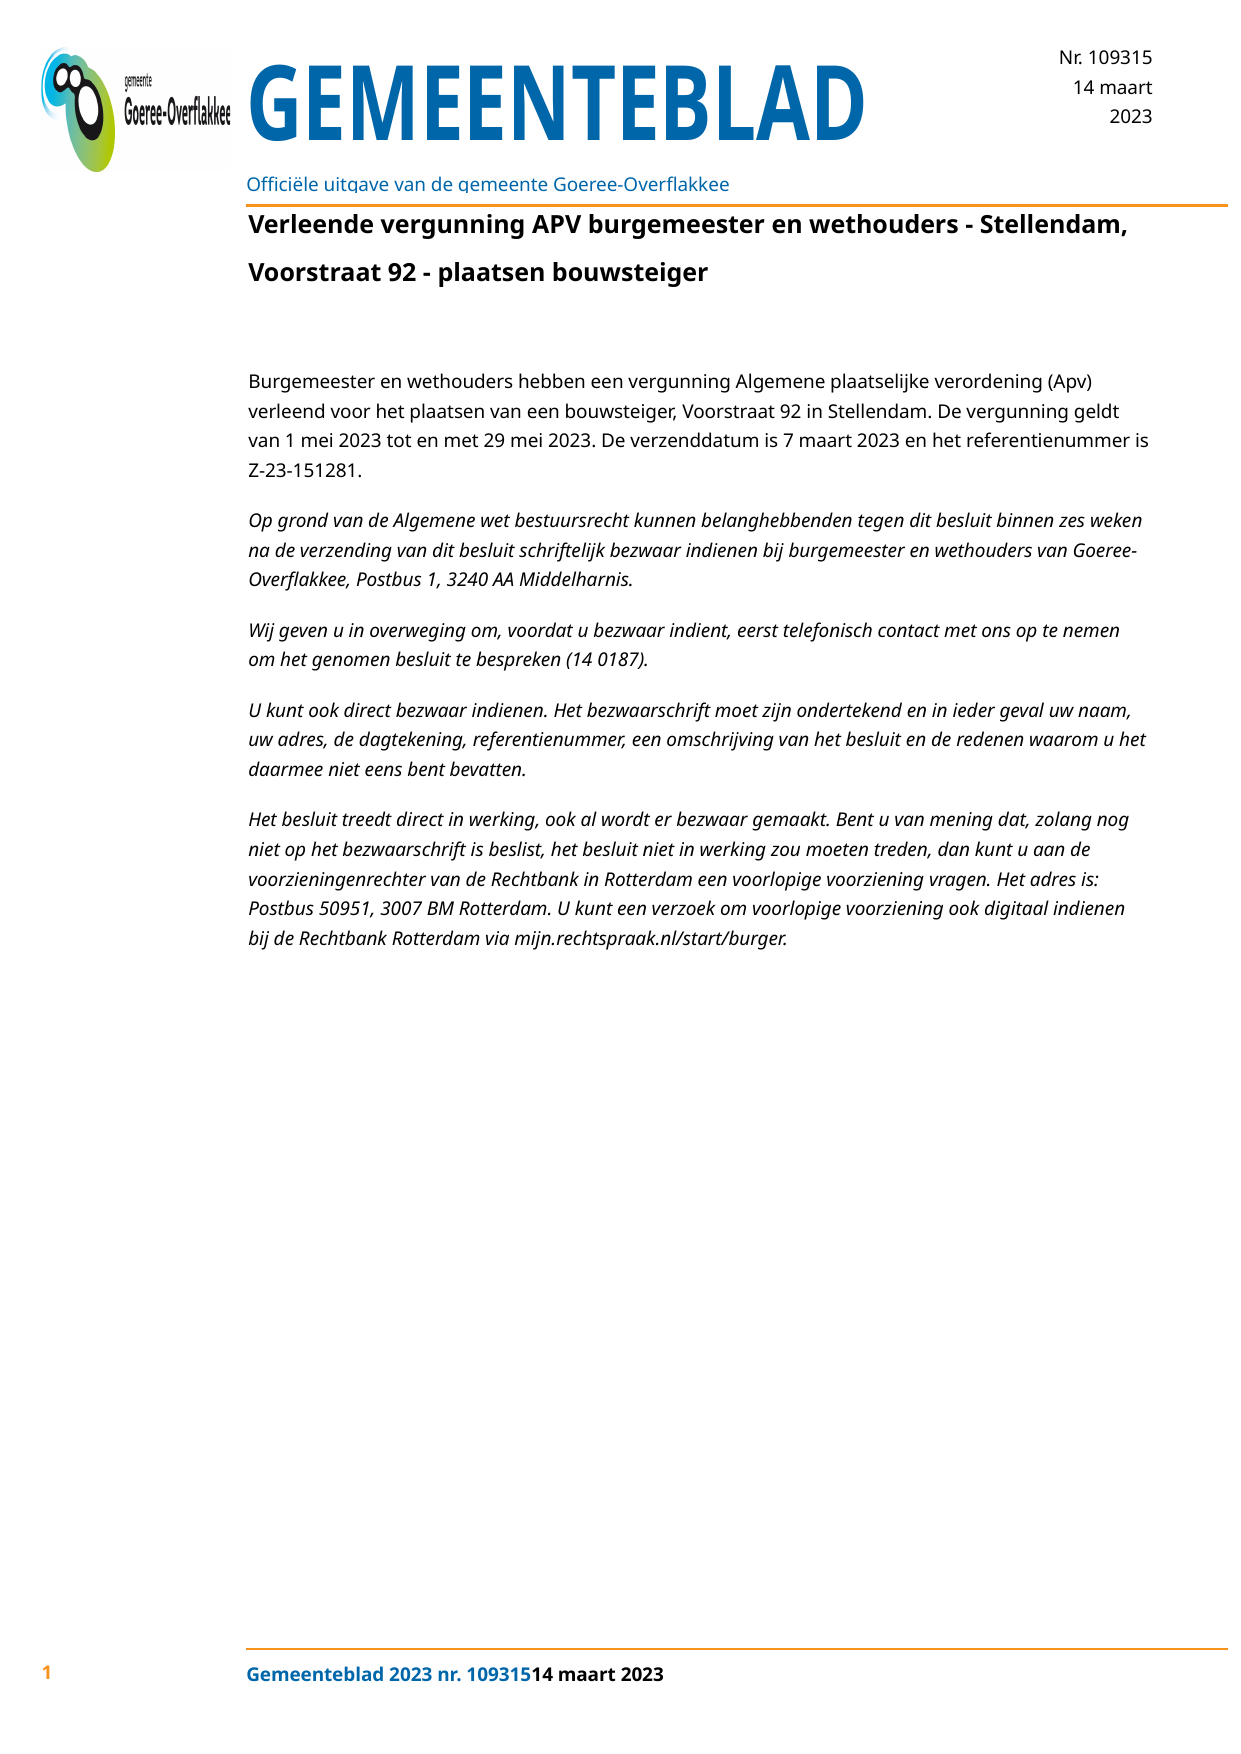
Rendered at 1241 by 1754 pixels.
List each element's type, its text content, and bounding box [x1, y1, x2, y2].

text Op grond van de Algemene wet bestuursrecht kunnen belanghebbenden tegen dit besluit binnen zes weken na de verzending van dit besluit schriftelijk bezwaar indienen bij burgemeester en wethouders van Goeree-Overflakkee, Postbus 1, 3240 AA Middelharnis. [248, 507, 1152, 592]
text Verleende vergunning APV burgemeester en wethouders - Stellendam, Voorstraat 92 - plaatsen bouwsteiger [248, 207, 1152, 288]
text Wij geven u in overweging om, voordat u bezwaar indient, eerst telefonisch contact met ons op te nemen om het genomen besluit te bespreken (14 0187). [248, 617, 1152, 672]
text Het besluit treedt direct in werking, ook al wordt er bezwaar gemaakt. Bent u van mening dat, zolang nog niet op het bezwaarschrift is beslist, het besluit niet in werking zou moeten treden, dan kunt u aan de voorzieningenrechter van de Rechtbank in Rotterdam een voorlopige voorziening vragen. Het adres is: Postbus 50951, 3007 BM Rotterdam. U kunt een verzoek om voorlopige voorziening ook digitaal indienen bij de Rechtbank Rotterdam via mijn.rechtspraak.nl/start/burger. [248, 807, 1152, 951]
picture [41, 47, 231, 172]
text U kunt ook direct bezwaar indienen. Het bezwaarschrift moet zijn ondertekend en in ieder geval uw naam, uw adres, de dagtekening, referentienummer, een omschrijving van het besluit en de redenen waarom u het daarmee niet eens bent bevatten. [248, 697, 1152, 782]
text Burgemeester en wethouders hebben een vergunning Algemene plaatselijke verordening (Apv) verleend voor het plaatsen van een bouwsteiger, Voorstraat 92 in Stellendam. De vergunning geldt van 1 mei 2023 tot en met 29 mei 2023. De verzenddatum is 7 maart 2023 en het referentienummer is Z-23-151281. [248, 368, 1152, 483]
